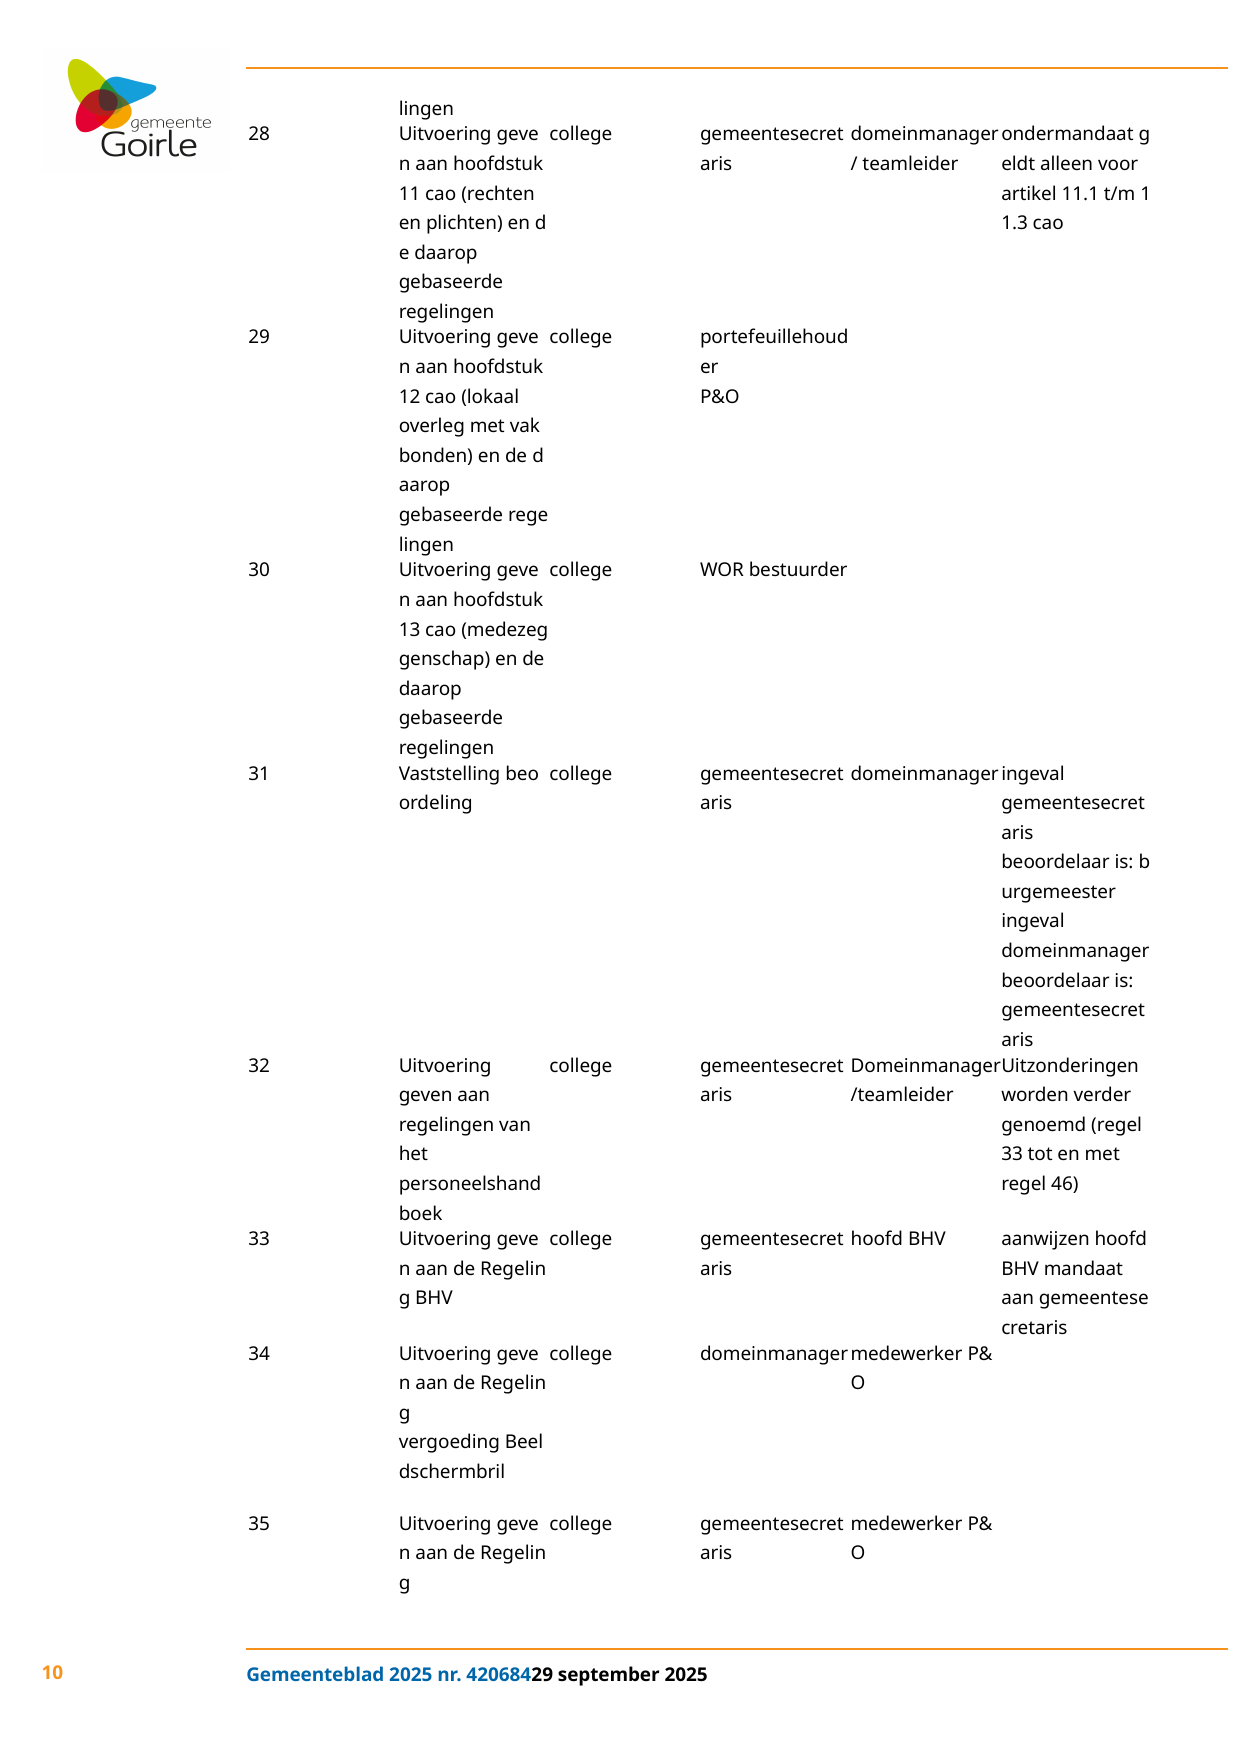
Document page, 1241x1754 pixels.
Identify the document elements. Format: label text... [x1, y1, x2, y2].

table_cell college [549, 557, 700, 760]
table_cell college [549, 1510, 700, 1594]
table_cell college [549, 121, 700, 324]
table_cell 28 [248, 121, 398, 324]
table_cell lingen [399, 95, 549, 121]
picture [41, 47, 231, 172]
table_cell ondermandaat geldt alleen voor artikel 11.1 t/m 11.3 cao [1001, 121, 1152, 324]
table_cell domeinmanager [700, 1340, 850, 1484]
table_cell [399, 1484, 549, 1510]
table_cell domeinmanager [850, 760, 1001, 1052]
table_cell [1001, 95, 1152, 121]
table_cell medewerker P&O [850, 1510, 1001, 1594]
table_cell Uitvoering geven aan hoofdstuk 11 cao (rechten en plichten) en de daarop gebaseerde regelingen [399, 121, 549, 324]
table_cell 33 [248, 1225, 398, 1340]
table_cell ingeval gemeentesecretaris beoordelaar is: burgemeester ingeval domeinmanager beoordelaar is: gemeentesecretaris [1001, 760, 1152, 1052]
table_cell gemeentesecretaris [700, 1510, 850, 1594]
table_cell 29 [248, 324, 398, 557]
table_cell Uitvoering geven aan de Regeling [399, 1510, 549, 1594]
table_cell [850, 95, 1001, 121]
table_cell medewerker P&O [850, 1340, 1001, 1484]
table_cell [700, 1484, 850, 1510]
table_cell [1001, 1484, 1152, 1510]
table_cell gemeentesecretaris [700, 1225, 850, 1340]
table_cell [248, 1484, 398, 1510]
table_cell [850, 324, 1001, 557]
table_cell [1001, 557, 1152, 760]
table_cell 31 [248, 760, 398, 1052]
table_cell college [549, 1340, 700, 1484]
table_cell Uitvoering geven aan hoofdstuk 12 cao (lokaal overleg met vakbonden) en de daarop gebaseerde regelingen [399, 324, 549, 557]
table_cell portefeuillehouder P&O [700, 324, 850, 557]
table_cell [1001, 1510, 1152, 1594]
table_cell WOR bestuurder [700, 557, 850, 760]
table_cell college [549, 1052, 700, 1225]
table_cell 30 [248, 557, 398, 760]
table_cell Domeinmanager/teamleider [850, 1052, 1001, 1225]
table_cell [248, 95, 398, 121]
table_cell [850, 1484, 1001, 1510]
table_cell 32 [248, 1052, 398, 1225]
table_cell Uitvoering geven aan de Regeling BHV [399, 1225, 549, 1340]
table_cell gemeentesecretaris [700, 121, 850, 324]
table_cell college [549, 760, 700, 1052]
table_cell Uitzonderingen worden verder genoemd (regel 33 tot en met regel 46) [1001, 1052, 1152, 1225]
table_cell [850, 557, 1001, 760]
table_cell Uitvoering geven aan regelingen van het personeelshandboek [399, 1052, 549, 1225]
table_cell [1001, 1340, 1152, 1484]
table_cell [1001, 324, 1152, 557]
table_cell Uitvoering geven aan hoofdstuk 13 cao (medezeggenschap) en de daarop gebaseerde regelingen [399, 557, 549, 760]
table_cell domeinmanager/ teamleider [850, 121, 1001, 324]
table_cell Vaststelling beoordeling [399, 760, 549, 1052]
table_cell college [549, 324, 700, 557]
table_cell gemeentesecretaris [700, 1052, 850, 1225]
table_cell [549, 95, 700, 121]
table_cell Uitvoering geven aan de Regeling vergoeding Beeldschermbril [399, 1340, 549, 1484]
table_cell 35 [248, 1510, 398, 1594]
table_cell hoofd BHV [850, 1225, 1001, 1340]
table_cell aanwijzen hoofd BHV mandaat aan gemeentesecretaris [1001, 1225, 1152, 1340]
table_cell 34 [248, 1340, 398, 1484]
table_cell [700, 95, 850, 121]
table_cell college [549, 1225, 700, 1340]
table_cell gemeentesecretaris [700, 760, 850, 1052]
table_cell [549, 1484, 700, 1510]
